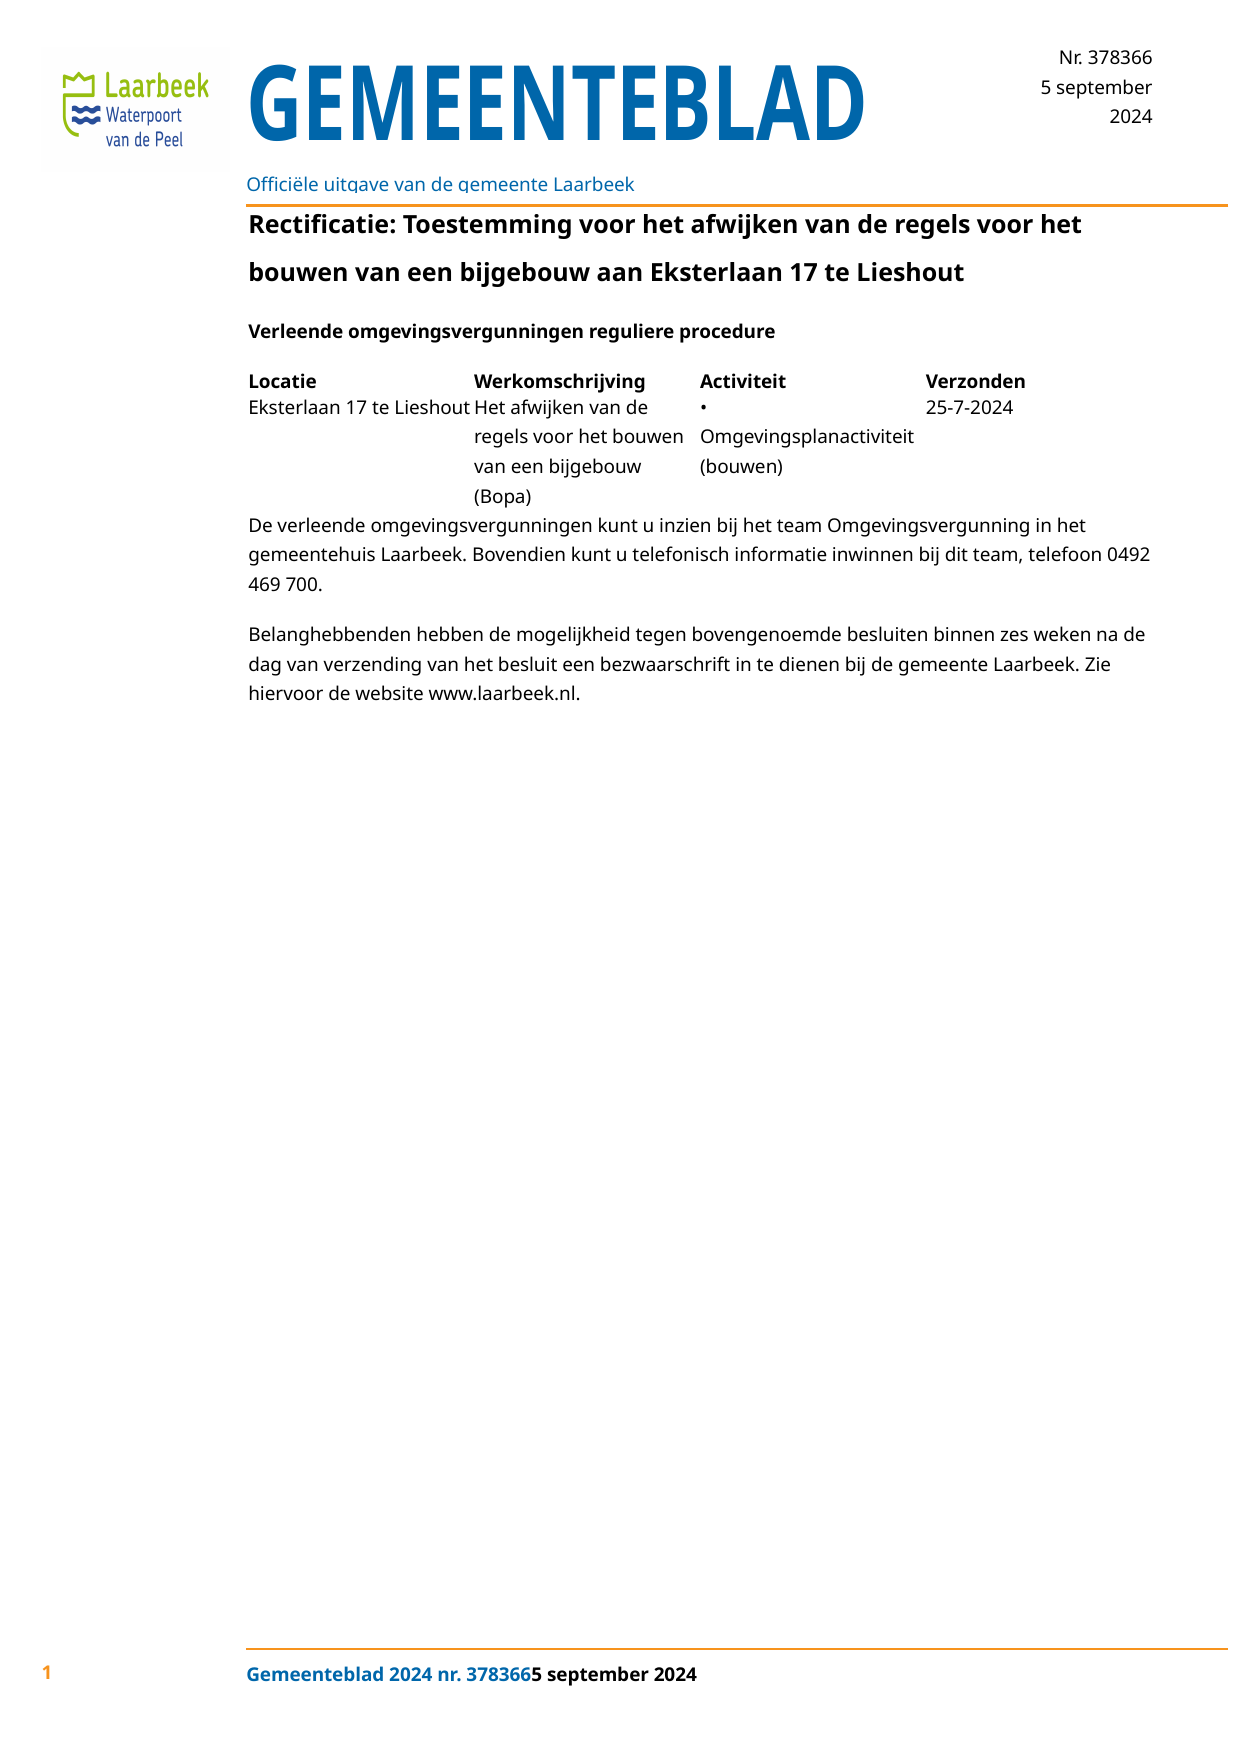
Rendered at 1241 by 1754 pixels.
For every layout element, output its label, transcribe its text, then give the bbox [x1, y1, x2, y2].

table_header Activiteit [700, 369, 926, 394]
picture [41, 47, 231, 172]
table_cell Eksterlaan 17 te Lieshout [248, 394, 474, 509]
table_cell 25-7-2024 [926, 394, 1152, 509]
text Belanghebbenden hebben de mogelijkheid tegen bovengenoemde besluiten binnen zes weken na de dag van verzending van het besluit een bezwaarschrift in te dienen bij de gemeente Laarbeek. Zie hiervoor de website www.laarbeek.nl. [248, 621, 1152, 706]
table_header Werkomschrijving [474, 369, 700, 394]
table_cell • Omgevingsplanactiviteit (bouwen) [700, 394, 926, 509]
text De verleende omgevingsvergunningen kunt u inzien bij het team Omgevingsvergunning in het gemeentehuis Laarbeek. Bovendien kunt u telefonisch informatie inwinnen bij dit team, telefoon 0492 469 700. [248, 512, 1152, 597]
text Rectificatie: Toestemming voor het afwijken van de regels voor het bouwen van een bijgebouw aan Eksterlaan 17 te Lieshout [248, 207, 1152, 288]
text Verleende omgevingsvergunningen reguliere procedure [248, 318, 1152, 344]
table_header Verzonden [926, 369, 1152, 394]
table_cell Het afwijken van de regels voor het bouwen van een bijgebouw (Bopa) [474, 394, 700, 509]
table_header Locatie [248, 369, 474, 394]
